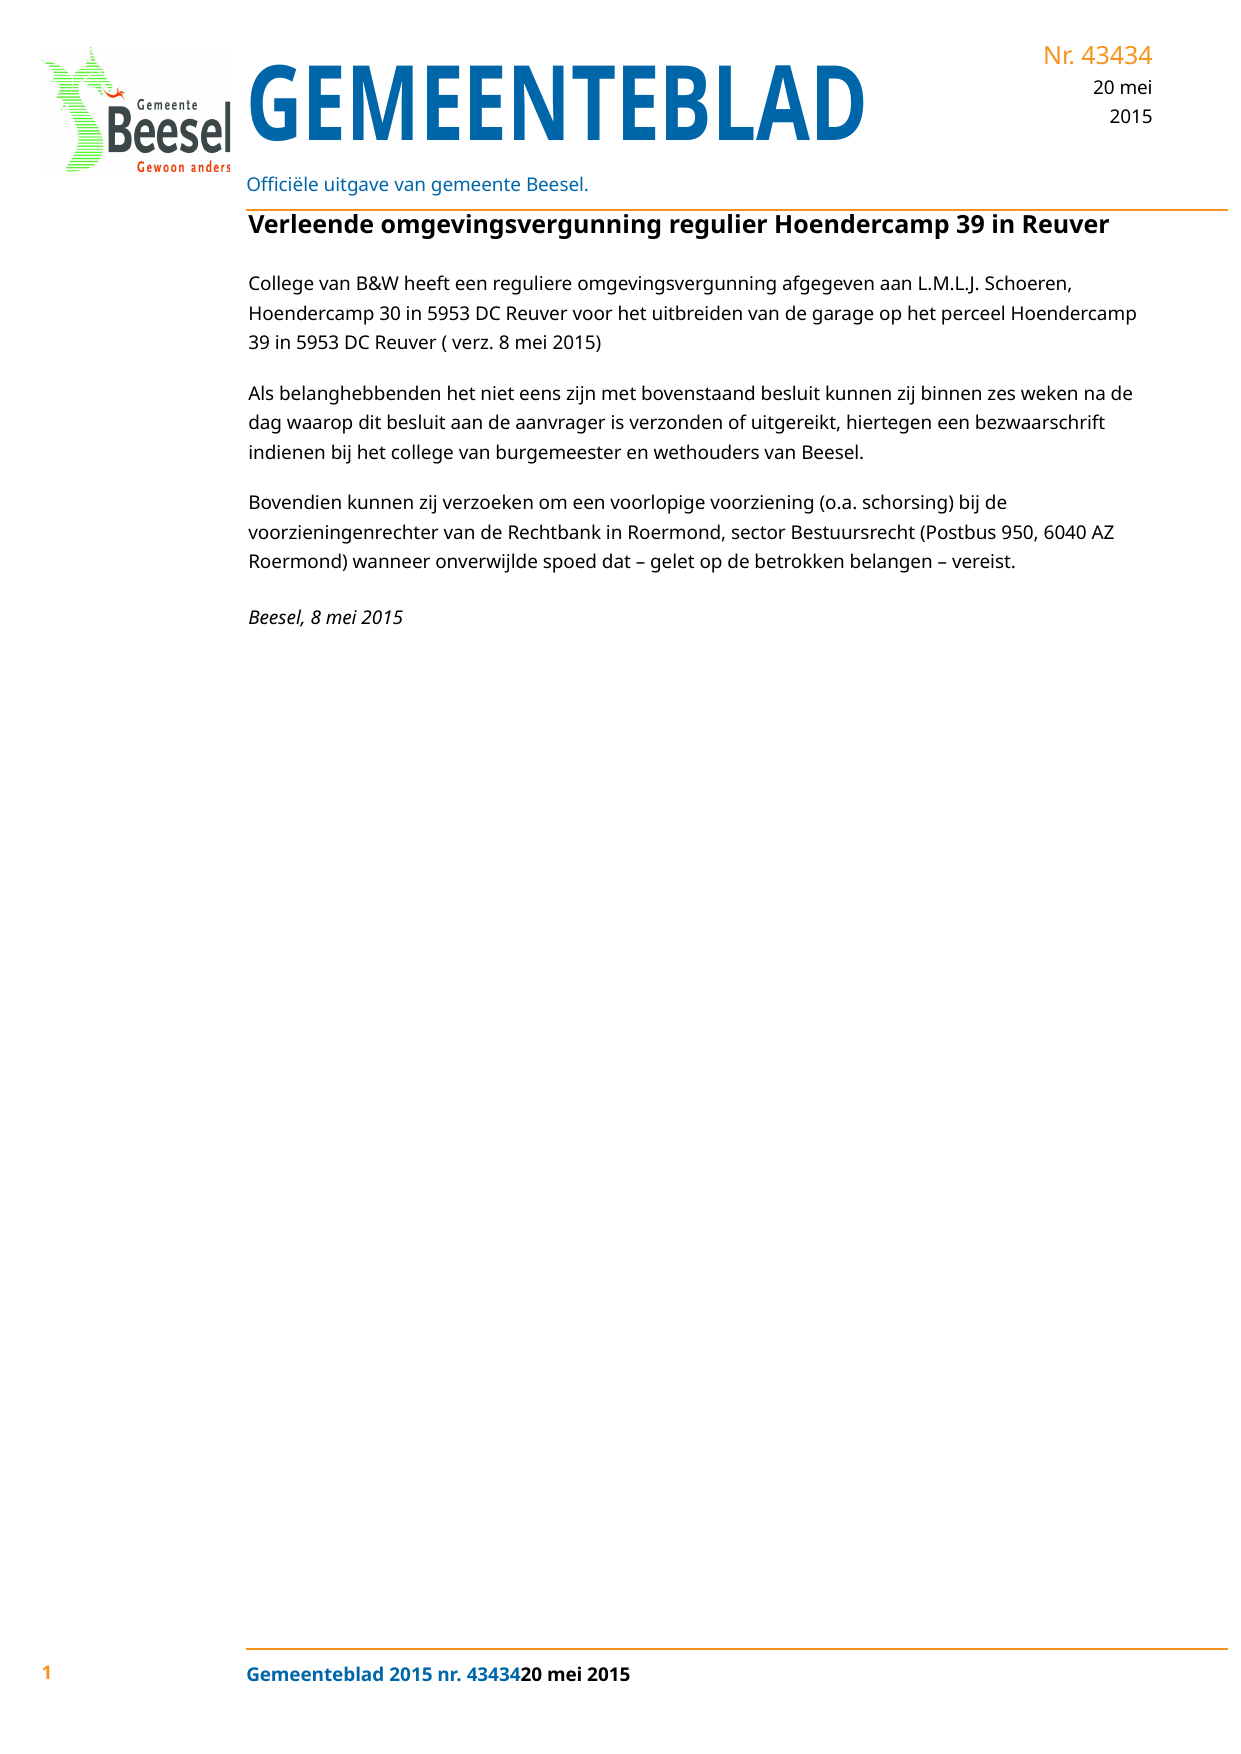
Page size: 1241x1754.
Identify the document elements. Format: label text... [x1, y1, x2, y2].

text Bovendien kunnen zij verzoeken om een voorlopige voorziening (o.a. schorsing) bij de voorzieningenrechter van de Rechtbank in Roermond, sector Bestuursrecht (Postbus 950, 6040 AZ Roermond) wanneer onverwijlde spoed dat – gelet op de betrokken belangen – vereist. [248, 489, 1152, 574]
text College van B&W heeft een reguliere omgevingsvergunning afgegeven aan L.M.L.J. Schoeren, Hoendercamp 30 in 5953 DC Reuver voor het uitbreiden van de garage op het perceel Hoendercamp 39 in 5953 DC Reuver ( verz. 8 mei 2015) [248, 270, 1152, 355]
text Verleende omgevingsvergunning regulier Hoendercamp 39 in Reuver [248, 211, 1152, 241]
picture [41, 47, 231, 172]
text Beesel, 8 mei 2015 [248, 604, 1152, 630]
text Als belanghebbenden het niet eens zijn met bovenstaand besluit kunnen zij binnen zes weken na de dag waarop dit besluit aan de aanvrager is verzonden of uitgereikt, hiertegen een bezwaarschrift indienen bij het college van burgemeester en wethouders van Beesel. [248, 380, 1152, 465]
